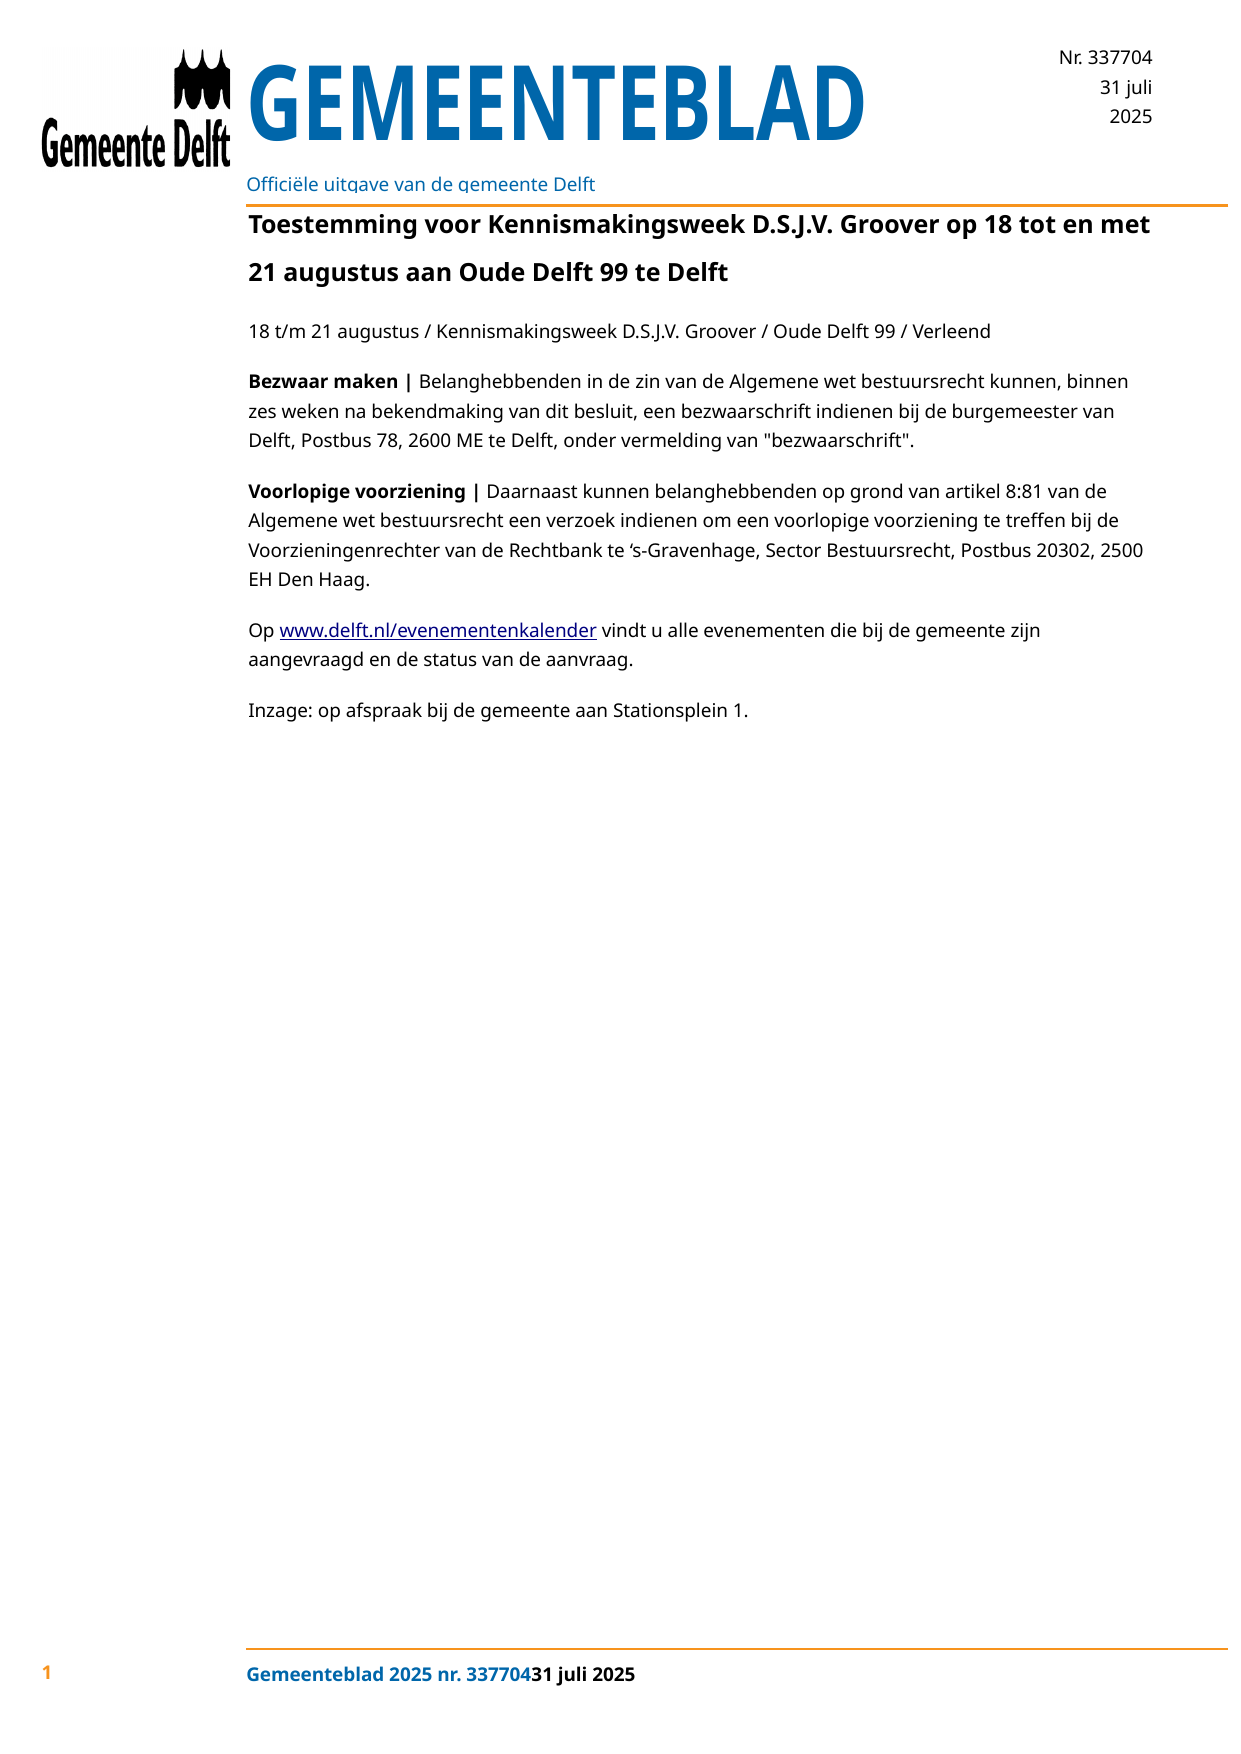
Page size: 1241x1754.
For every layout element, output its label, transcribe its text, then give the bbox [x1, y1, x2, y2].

text Toestemming voor Kennismakingsweek D.S.J.V. Groover op 18 tot en met 21 augustus aan Oude Delft 99 te Delft [248, 207, 1152, 288]
text Inzage: op afspraak bij de gemeente aan Stationsplein 1. [248, 697, 1152, 723]
text Voorlopige voorziening | Daarnaast kunnen belanghebbenden op grond van artikel 8:81 van de Algemene wet bestuursrecht een verzoek indienen om een voorlopige voorziening te treffen bij de Voorzieningenrechter van de Rechtbank te ‘s-Gravenhage, Sector Bestuursrecht, Postbus 20302, 2500 EH Den Haag. [248, 478, 1152, 592]
text Bezwaar maken | Belanghebbenden in de zin van de Algemene wet bestuursrecht kunnen, binnen zes weken na bekendmaking van dit besluit, een bezwaarschrift indienen bij de burgemeester van Delft, Postbus 78, 2600 ME te Delft, onder vermelding van "bezwaarschrift". [248, 368, 1152, 453]
picture [41, 47, 231, 172]
text 18 t/m 21 augustus / Kennismakingsweek D.S.J.V. Groover / Oude Delft 99 / Verleend [248, 318, 1152, 344]
text Op www.delft.nl/evenementenkalender vindt u alle evenementen die bij de gemeente zijn aangevraagd en de status van de aanvraag. [248, 617, 1152, 672]
